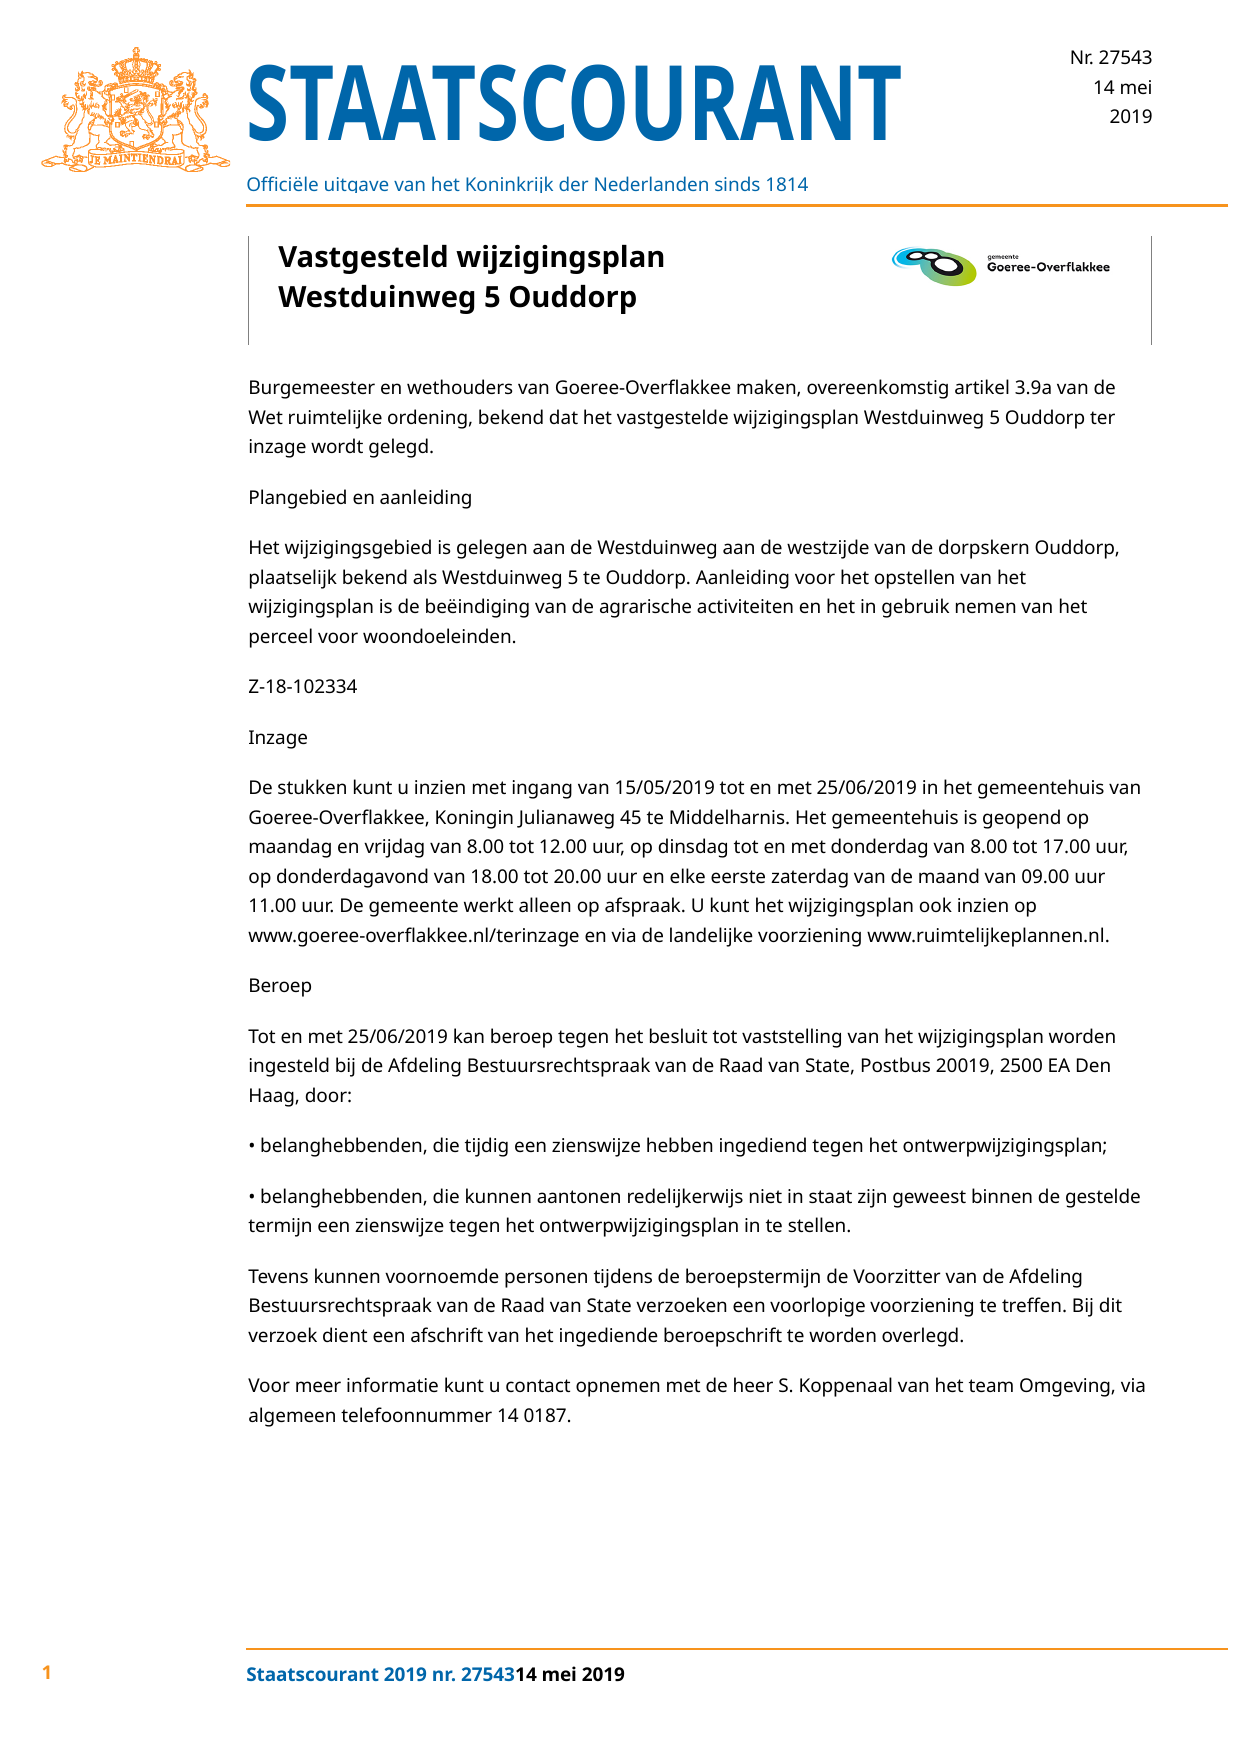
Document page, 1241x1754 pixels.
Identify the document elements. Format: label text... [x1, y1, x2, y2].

text Inzage [248, 724, 1152, 749]
text Burgemeester en wethouders van Goeree-Overflakkee maken, overeenkomstig artikel 3.9a van de Wet ruimtelijke ordening, bekend dat het vastgestelde wijzigingsplan Westduinweg 5 Ouddorp ter inzage wordt gelegd. [248, 374, 1152, 459]
picture [882, 236, 1119, 296]
text Plangebied en aanleiding [248, 484, 1152, 509]
picture [41, 47, 231, 172]
text De stukken kunt u inzien met ingang van 15/05/2019 tot en met 25/06/2019 in het gemeentehuis van Goeree-Overflakkee, Koningin Julianaweg 45 te Middelharnis. Het gemeentehuis is geopend op maandag en vrijdag van 8.00 tot 12.00 uur, op dinsdag tot en met donderdag van 8.00 tot 17.00 uur, op donderdagavond van 18.00 tot 20.00 uur en elke eerste zaterdag van de maand van 09.00 uur 11.00 uur. De gemeente werkt alleen op afspraak. U kunt het wijzigingsplan ook inzien op www.goeree-overflakkee.nl/terinzage en via de landelijke voorziening www.ruimtelijkeplannen.nl. [248, 774, 1152, 948]
table_header [850, 236, 1151, 345]
table_header Vastgesteld wijzigingsplan Westduinweg 5 Ouddorp [249, 236, 850, 345]
text • belanghebbenden, die tijdig een zienswijze hebben ingediend tegen het ontwerpwijzigingsplan; [248, 1133, 1152, 1158]
text Het wijzigingsgebied is gelegen aan de Westduinweg aan de westzijde van de dorpskern Ouddorp, plaatselijk bekend als Westduinweg 5 te Ouddorp. Aanleiding voor het opstellen van het wijzigingsplan is de beëindiging van de agrarische activiteiten en het in gebruik nemen van het perceel voor woondoeleinden. [248, 534, 1152, 649]
text Voor meer informatie kunt u contact opnemen met de heer S. Koppenaal van het team Omgeving, via algemeen telefoonnummer 14 0187. [248, 1373, 1152, 1428]
text Beroep [248, 973, 1152, 998]
text Tevens kunnen voornoemde personen tijdens de beroepstermijn de Voorzitter van de Afdeling Bestuursrechtspraak van de Raad van State verzoeken een voorlopige voorziening te treffen. Bij dit verzoek dient een afschrift van het ingediende beroepschrift te worden overlegd. [248, 1263, 1152, 1348]
text Tot en met 25/06/2019 kan beroep tegen het besluit tot vaststelling van het wijzigingsplan worden ingesteld bij de Afdeling Bestuursrechtspraak van de Raad van State, Postbus 20019, 2500 EA Den Haag, door: [248, 1023, 1152, 1108]
text • belanghebbenden, die kunnen aantonen redelijkerwijs niet in staat zijn geweest binnen de gestelde termijn een zienswijze tegen het ontwerpwijzigingsplan in te stellen. [248, 1183, 1152, 1238]
text Z-18-102334 [248, 673, 1152, 699]
